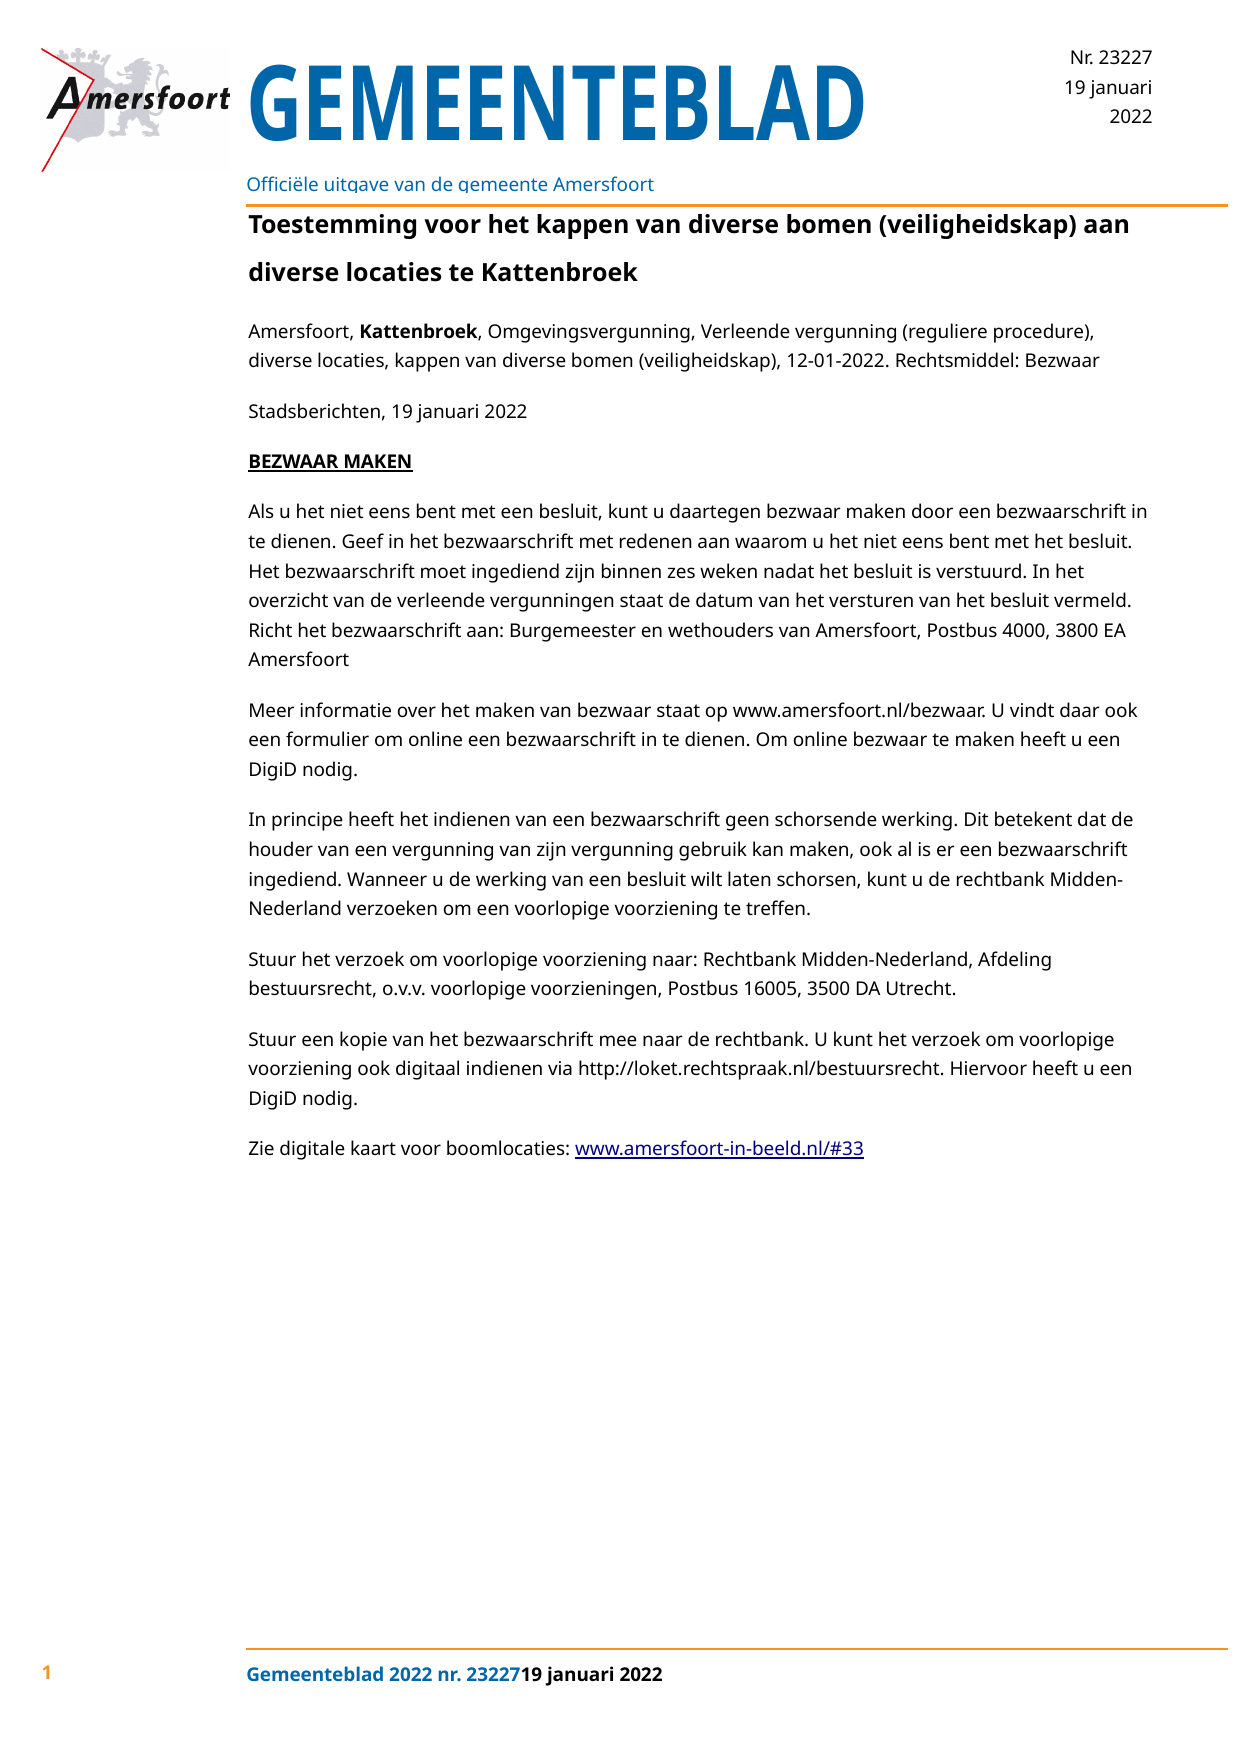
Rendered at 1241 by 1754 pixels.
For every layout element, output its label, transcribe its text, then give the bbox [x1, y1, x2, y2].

text Stuur het verzoek om voorlopige voorziening naar: Rechtbank Midden-Nederland, Afdeling bestuursrecht, o.v.v. voorlopige voorzieningen, Postbus 16005, 3500 DA Utrecht. [248, 946, 1152, 1001]
text Meer informatie over het maken van bezwaar staat op www.amersfoort.nl/bezwaar. U vindt daar ook een formulier om online een bezwaarschrift in te dienen. Om online bezwaar te maken heeft u een DigiD nodig. [248, 697, 1152, 782]
text Toestemming voor het kappen van diverse bomen (veiligheidskap) aan diverse locaties te Kattenbroek [248, 207, 1152, 288]
text In principe heeft het indienen van een bezwaarschrift geen schorsende werking. Dit betekent dat de houder van een vergunning van zijn vergunning gebruik kan maken, ook al is er een bezwaarschrift ingediend. Wanneer u de werking van een besluit wilt laten schorsen, kunt u de rechtbank Midden-Nederland verzoeken om een voorlopige voorziening te treffen. [248, 807, 1152, 921]
picture [41, 47, 231, 172]
text BEZWAAR MAKEN [248, 448, 1152, 474]
text Stuur een kopie van het bezwaarschrift mee naar de rechtbank. U kunt het verzoek om voorlopige voorziening ook digitaal indienen via http://loket.rechtspraak.nl/bestuursrecht. Hiervoor heeft u een DigiD nodig. [248, 1026, 1152, 1111]
text Als u het niet eens bent met een besluit, kunt u daartegen bezwaar maken door een bezwaarschrift in te dienen. Geef in het bezwaarschrift met redenen aan waarom u het niet eens bent met het besluit. Het bezwaarschrift moet ingediend zijn binnen zes weken nadat het besluit is verstuurd. In het overzicht van de verleende vergunningen staat de datum van het versturen van het besluit vermeld. Richt het bezwaarschrift aan: Burgemeester en wethouders van Amersfoort, Postbus 4000, 3800 EA Amersfoort [248, 499, 1152, 672]
text Amersfoort, Kattenbroek, Omgevingsvergunning, Verleende vergunning (reguliere procedure), diverse locaties, kappen van diverse bomen (veiligheidskap), 12-01-2022. Rechtsmiddel: Bezwaar [248, 318, 1152, 373]
text Zie digitale kaart voor boomlocaties: www.amersfoort-in-beeld.nl/#33 [248, 1135, 1152, 1161]
text Stadsberichten, 19 januari 2022 [248, 398, 1152, 424]
